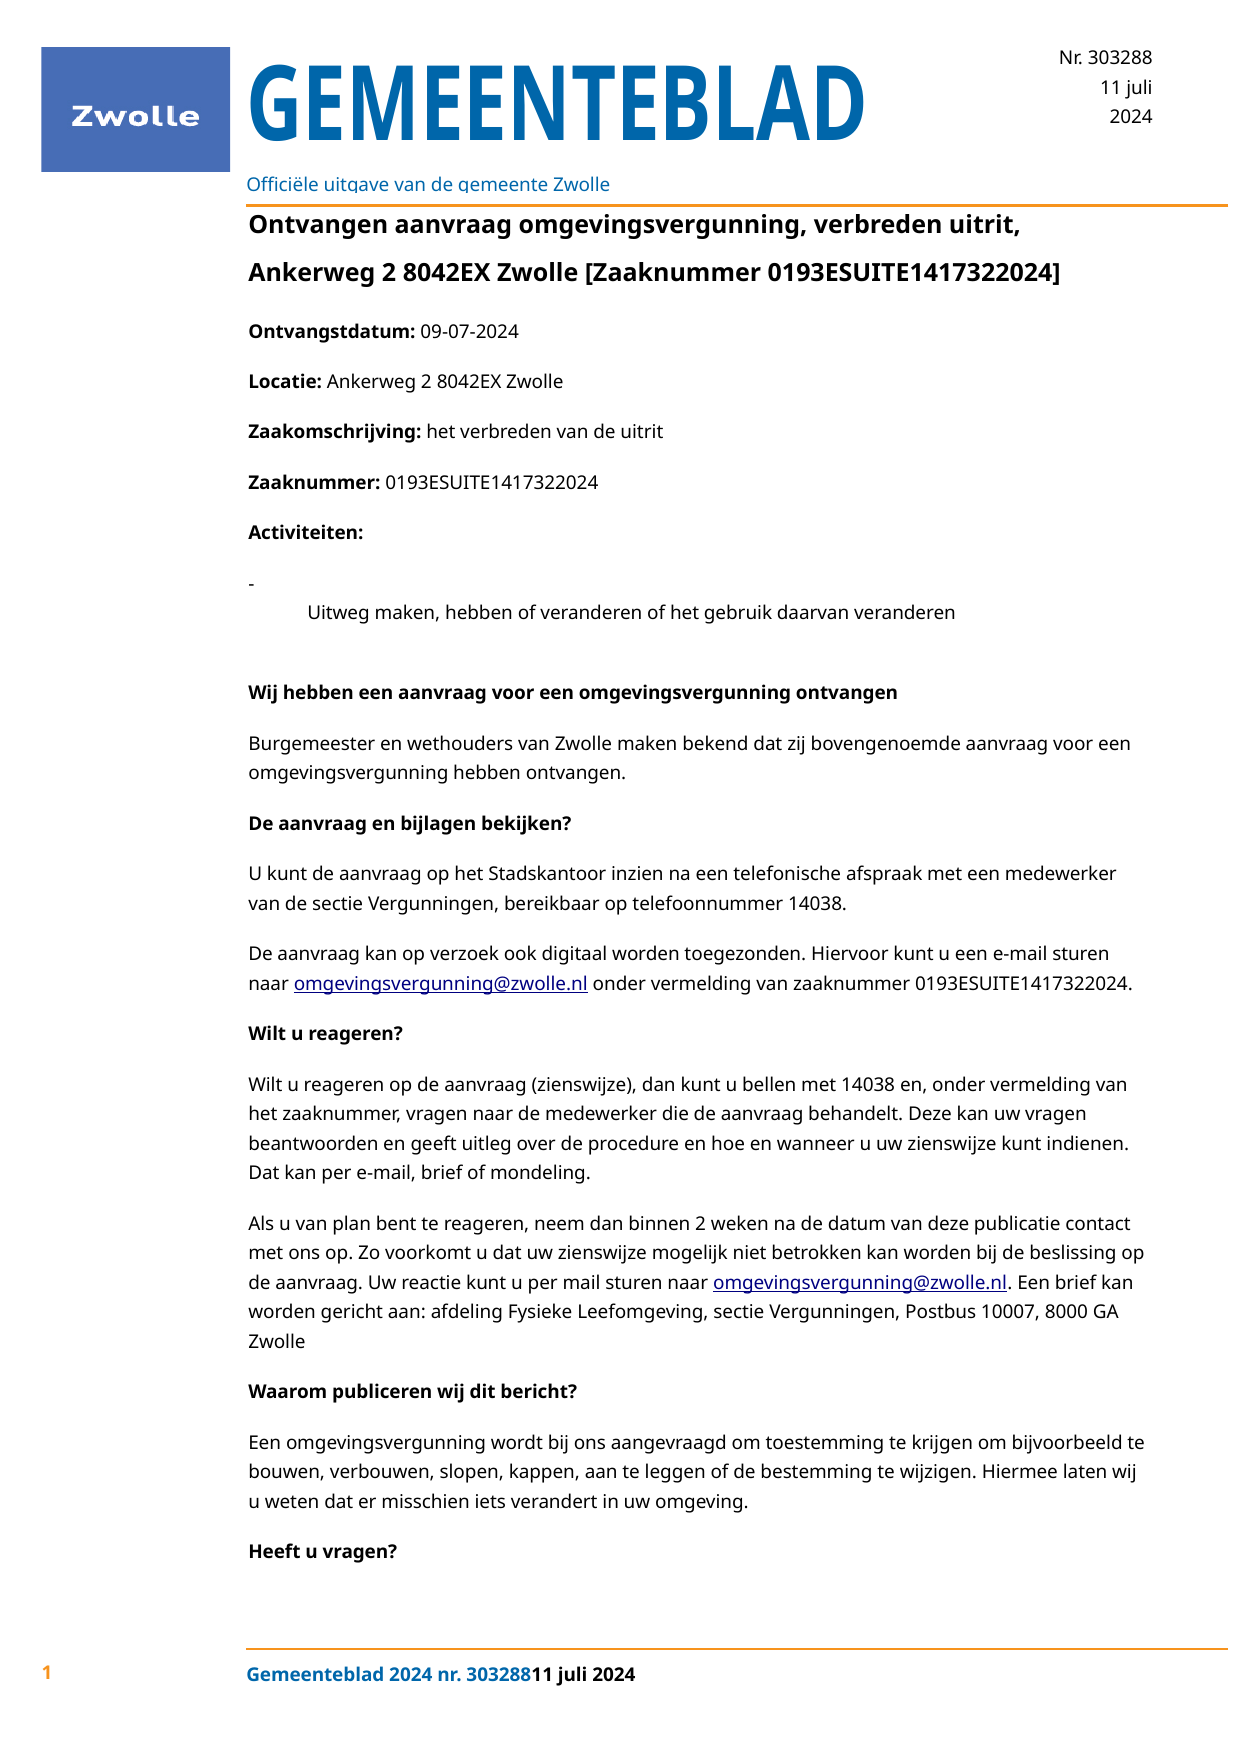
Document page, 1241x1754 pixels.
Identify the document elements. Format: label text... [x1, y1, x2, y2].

text Zaakomschrijving: het verbreden van de uitrit [248, 419, 1152, 444]
text Als u van plan bent te reageren, neem dan binnen 2 weken na de datum van deze publicatie contact met ons op. Zo voorkomt u dat uw zienswijze mogelijk niet betrokken kan worden bij de beslissing op de aanvraag. Uw reactie kunt u per mail sturen naar omgevingsvergunning@zwolle.nl. Een brief kan worden gericht aan: afdeling Fysieke Leefomgeving, sectie Vergunningen, Postbus 10007, 8000 GA Zwolle [248, 1210, 1152, 1354]
text Locatie: Ankerweg 2 8042EX Zwolle [248, 368, 1152, 394]
text U kunt de aanvraag op het Stadskantoor inzien na een telefonische afspraak met een medewerker van de sectie Vergunningen, bereikbaar op telefoonnummer 14038. [248, 860, 1152, 916]
text Wilt u reageren? [248, 1020, 1152, 1046]
text Heeft u vragen? [248, 1539, 1152, 1564]
text Waarom publiceren wij dit bericht? [248, 1379, 1152, 1404]
text Een omgevingsvergunning wordt bij ons aangevraagd om toestemming te krijgen om bijvoorbeeld te bouwen, verbouwen, slopen, kappen, aan te leggen of de bestemming te wijzigen. Hiermee laten wij u weten dat er misschien iets verandert in uw omgeving. [248, 1429, 1152, 1514]
text De aanvraag kan op verzoek ook digitaal worden toegezonden. Hiervoor kunt u een e-mail sturen naar omgevingsvergunning@zwolle.nl onder vermelding van zaaknummer 0193ESUITE1417322024. [248, 940, 1152, 996]
text Activiteiten: [248, 519, 1152, 545]
text Burgemeester en wethouders van Zwolle maken bekend dat zij bovengenoemde aanvraag voor een omgevingsvergunning hebben ontvangen. [248, 730, 1152, 785]
text Wij hebben een aanvraag voor een omgevingsvergunning ontvangen [248, 679, 1152, 705]
text Ontvangen aanvraag omgevingsvergunning, verbreden uitrit, Ankerweg 2 8042EX Zwolle [Zaaknummer 0193ESUITE1417322024] [248, 207, 1152, 288]
picture [41, 47, 231, 172]
text Ontvangstdatum: 09-07-2024 [248, 318, 1152, 344]
list Uitweg maken, hebben of veranderen of het gebruik daarvan veranderen [248, 599, 1152, 625]
text Zaaknummer: 0193ESUITE1417322024 [248, 469, 1152, 495]
text De aanvraag en bijlagen bekijken? [248, 810, 1152, 836]
text Wilt u reageren op de aanvraag (zienswijze), dan kunt u bellen met 14038 en, onder vermelding van het zaaknummer, vragen naar de medewerker die de aanvraag behandelt. Deze kan uw vragen beantwoorden en geeft uitleg over de procedure en hoe en wanneer u uw zienswijze kunt indienen. Dat kan per e-mail, brief of mondeling. [248, 1071, 1152, 1185]
